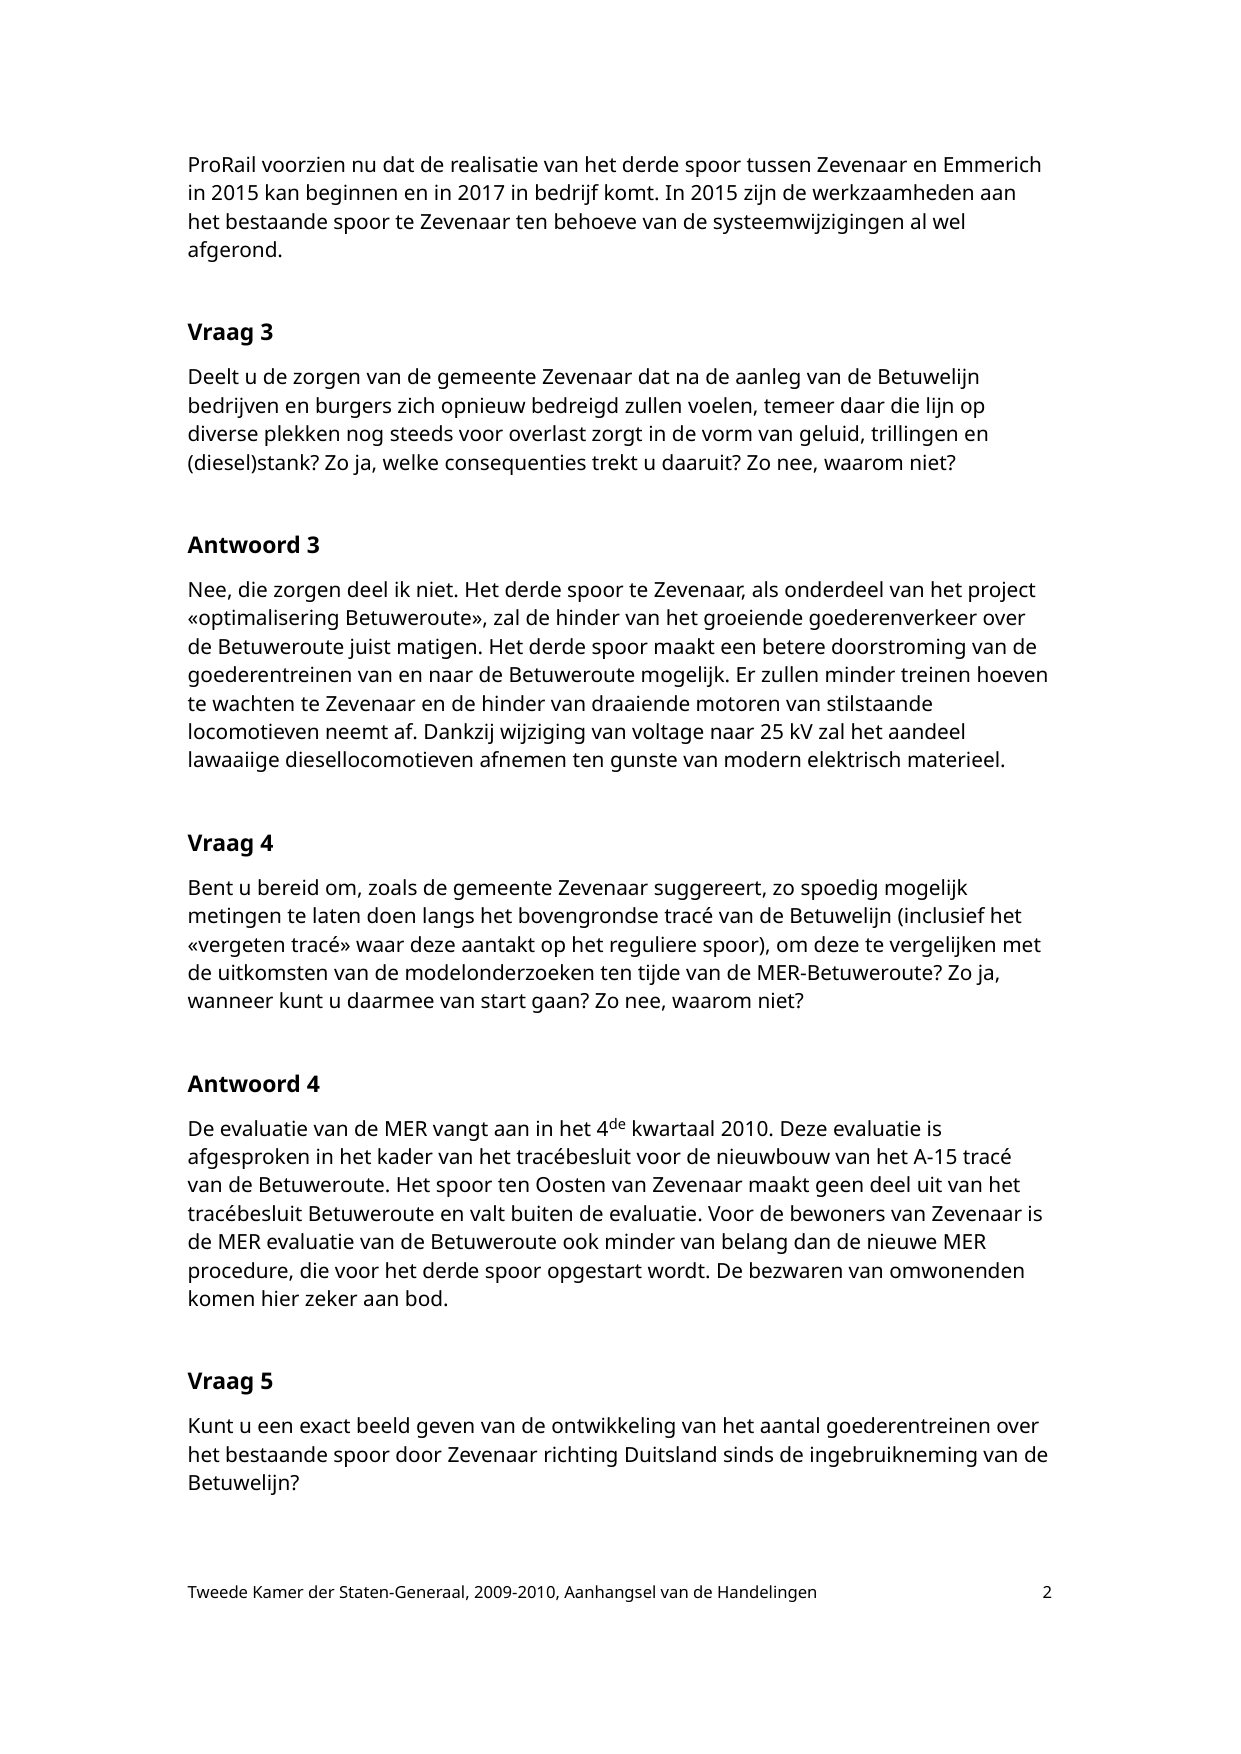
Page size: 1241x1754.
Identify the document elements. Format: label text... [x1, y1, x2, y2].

text Deelt u de zorgen van de gemeente Zevenaar dat na de aanleg van de Betuwelijn bedrijven en burgers zich opnieuw bedreigd zullen voelen, temeer daar die lijn op diverse plekken nog steeds voor overlast zorgt in de vorm van geluid, trillingen en (diesel)stank? Zo ja, welke consequenties trekt u daaruit? Zo nee, waarom niet? [187, 362, 1053, 476]
subtitle Antwoord 4 [187, 1067, 1053, 1099]
text Kunt u een exact beeld geven van de ontwikkeling van het aantal goederentreinen over het bestaande spoor door Zevenaar richting Duitsland sinds de ingebruikneming van de Betuwelijn? [187, 1412, 1053, 1497]
subtitle Antwoord 3 [187, 529, 1053, 560]
subtitle Vraag 3 [187, 316, 1053, 347]
text De evaluatie van de MER vangt aan in het 4de kwartaal 2010. Deze evaluatie is afgesproken in het kader van het tracébesluit voor de nieuwbouw van het A-15 tracé van de Betuweroute. Het spoor ten Oosten van Zevenaar maakt geen deel uit van het tracébesluit Betuweroute en valt buiten de evaluatie. Voor de bewoners van Zevenaar is de MER evaluatie van de Betuweroute ook minder van belang dan de nieuwe MER procedure, die voor het derde spoor opgestart wordt. De bezwaren van omwonenden komen hier zeker aan bod. [187, 1114, 1053, 1313]
text ProRail voorzien nu dat de realisatie van het derde spoor tussen Zevenaar en Emmerich in 2015 kan beginnen en in 2017 in bedrijf komt. In 2015 zijn de werkzaamheden aan het bestaande spoor te Zevenaar ten behoeve van de systeemwijzigingen al wel afgerond. [187, 150, 1053, 264]
subtitle Vraag 4 [187, 827, 1053, 858]
text Bent u bereid om, zoals de gemeente Zevenaar suggereert, zo spoedig mogelijk metingen te laten doen langs het bovengrondse tracé van de Betuwelijn (inclusief het «vergeten tracé» waar deze aantakt op het reguliere spoor), om deze te vergelijken met de uitkomsten van de modelonderzoeken ten tijde van de MER-Betuweroute? Zo ja, wanneer kunt u daarmee van start gaan? Zo nee, waarom niet? [187, 873, 1053, 1015]
subtitle Vraag 5 [187, 1365, 1053, 1397]
text Nee, die zorgen deel ik niet. Het derde spoor te Zevenaar, als onderdeel van het project «optimalisering Betuweroute», zal de hinder van het groeiende goederenverkeer over de Betuweroute juist matigen. Het derde spoor maakt een betere doorstroming van de goederentreinen van en naar de Betuweroute mogelijk. Er zullen minder treinen hoeven te wachten te Zevenaar en de hinder van draaiende motoren van stilstaande locomotieven neemt af. Dankzij wijziging van voltage naar 25 kV zal het aandeel lawaaiige diesellocomotieven afnemen ten gunste van modern elektrisch materieel. [187, 575, 1053, 774]
